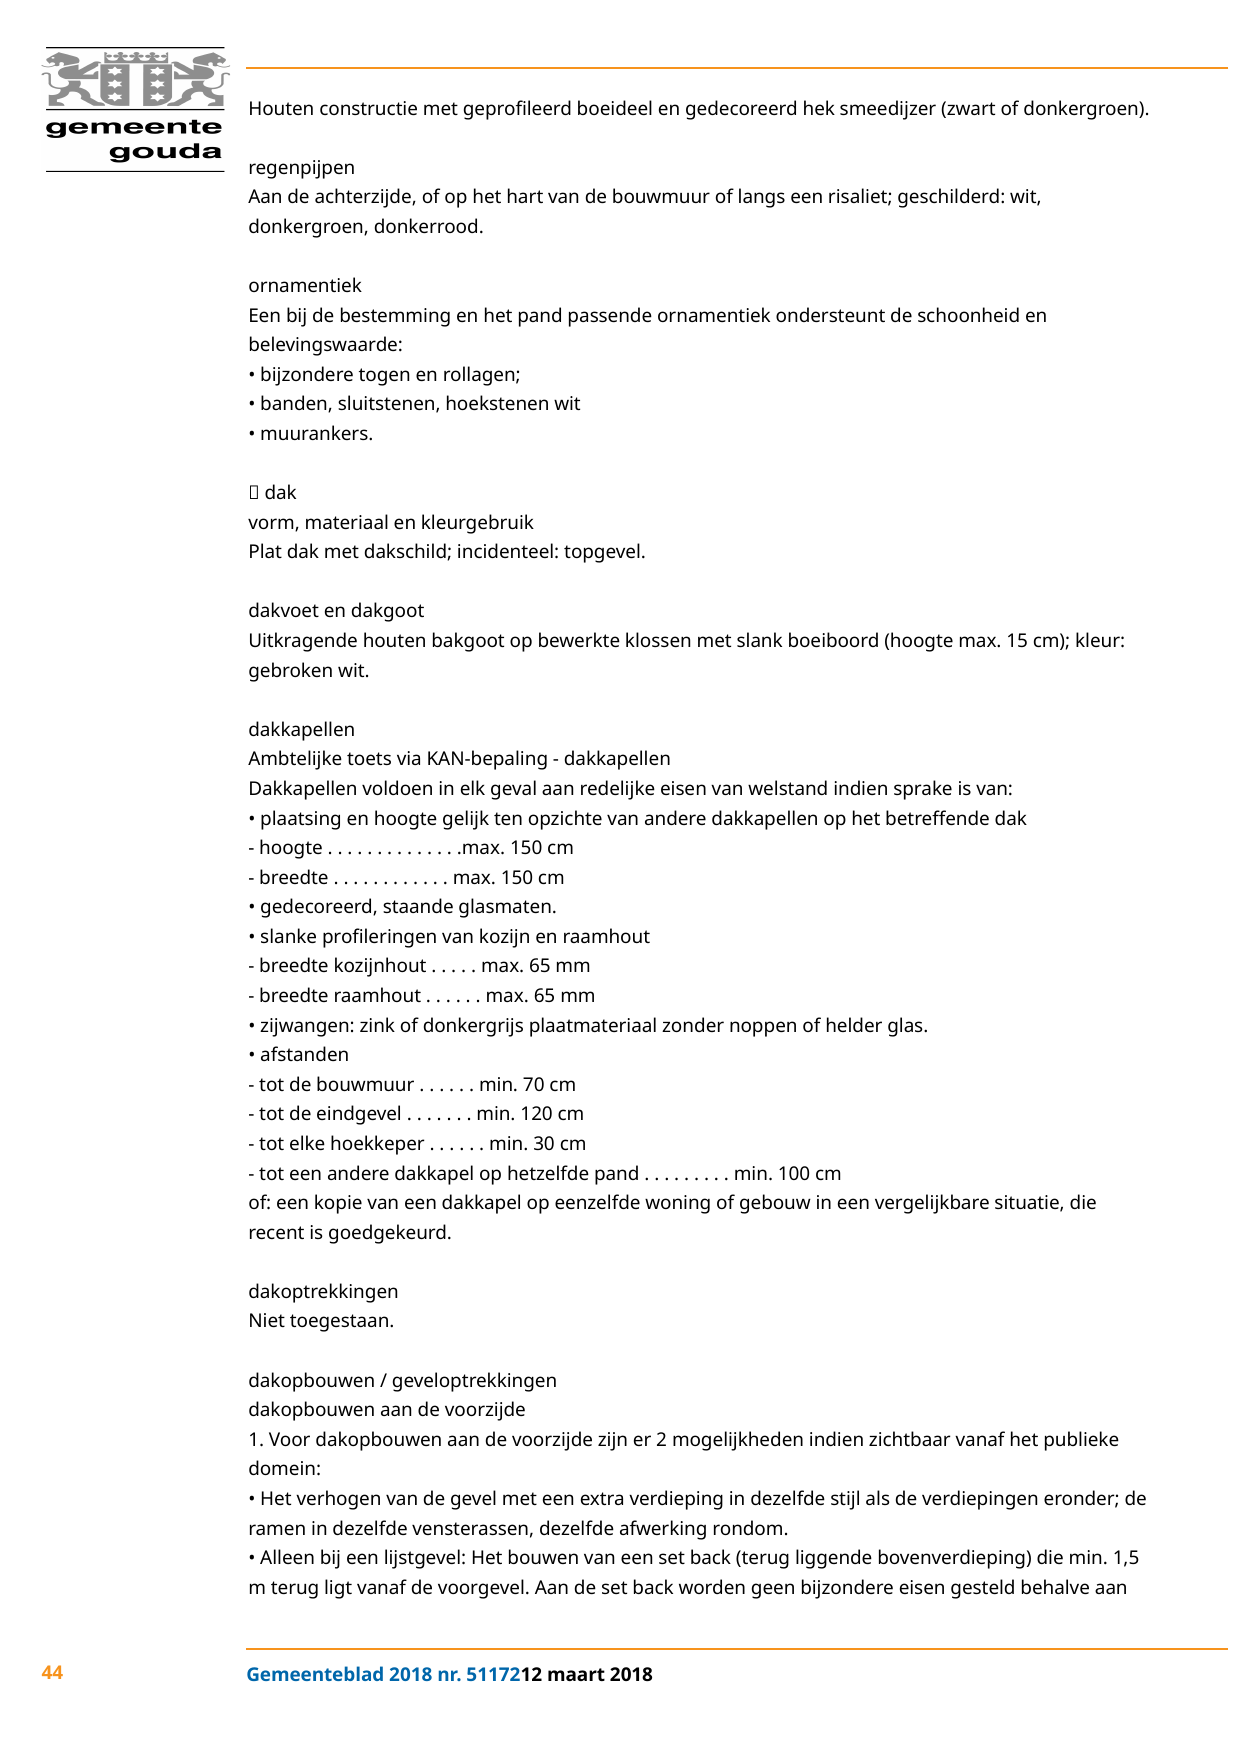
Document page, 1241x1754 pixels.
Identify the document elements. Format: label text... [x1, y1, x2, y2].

text • gedecoreerd, staande glasmaten. [248, 893, 1152, 919]
text Houten constructie met geprofileerd boeideel en gedecoreerd hek smeedijzer (zwart of donkergroen). [248, 95, 1152, 121]
text - tot een andere dakkapel op hetzelfde pand . . . . . . . . . min. 100 cm [248, 1160, 1152, 1186]
text Dakkapellen voldoen in elk geval aan redelijke eisen van welstand indien sprake is van: [248, 775, 1152, 801]
text Ambtelijke toets via KAN-bepaling - dakkapellen [248, 746, 1152, 771]
text - breedte raamhout . . . . . . max. 65 mm [248, 982, 1152, 1008]
text dakvoet en dakgoot [248, 598, 1152, 623]
text of: een kopie van een dakkapel op eenzelfde woning of gebouw in een vergelijkbare situatie, die recent is goedgekeurd. [248, 1189, 1152, 1245]
text - breedte . . . . . . . . . . . . max. 150 cm [248, 864, 1152, 890]
text Een bij de bestemming en het pand passende ornamentiek ondersteunt de schoonheid en belevingswaarde: [248, 302, 1152, 357]
text - breedte kozijnhout . . . . . max. 65 mm [248, 953, 1152, 978]
text • banden, sluitstenen, hoekstenen wit [248, 391, 1152, 416]
text Niet toegestaan. [248, 1308, 1152, 1333]
text dakopbouwen / geveloptrekkingen [248, 1367, 1152, 1393]
text - hoogte . . . . . . . . . . . . . .max. 150 cm [248, 834, 1152, 860]
text - tot de eindgevel . . . . . . . min. 120 cm [248, 1101, 1152, 1126]
text • Het verhogen van de gevel met een extra verdieping in dezelfde stijl als de verdiepingen eronder; de ramen in dezelfde vensterassen, dezelfde afwerking rondom. [248, 1485, 1152, 1541]
text • afstanden [248, 1041, 1152, 1067]
text • plaatsing en hoogte gelijk ten opzichte van andere dakkapellen op het betreffende dak [248, 805, 1152, 831]
text  dak [248, 479, 1152, 505]
text • slanke profileringen van kozijn en raamhout [248, 923, 1152, 949]
text - tot de bouwmuur . . . . . . min. 70 cm [248, 1071, 1152, 1097]
text • bijzondere togen en rollagen; [248, 361, 1152, 387]
text dakoptrekkingen [248, 1278, 1152, 1304]
text • muurankers. [248, 420, 1152, 446]
text Uitkragende houten bakgoot op bewerkte klossen met slank boeiboord (hoogte max. 15 cm); kleur: gebroken wit. [248, 627, 1152, 683]
text Plat dak met dakschild; incidenteel: topgevel. [248, 538, 1152, 564]
text Aan de achterzijde, of op het hart van de bouwmuur of langs een risaliet; geschilderd: wit, donkergroen, donkerrood. [248, 183, 1152, 239]
text regenpijpen [248, 154, 1152, 180]
text dakopbouwen aan de voorzijde [248, 1396, 1152, 1422]
text • Alleen bij een lijstgevel: Het bouwen van een set back (terug liggende bovenverdieping) die min. 1,5 m terug ligt vanaf de voorgevel. Aan de set back worden geen bijzondere eisen gesteld behalve aan [248, 1544, 1152, 1600]
text ornamentiek [248, 272, 1152, 298]
text • zijwangen: zink of donkergrijs plaatmateriaal zonder noppen of helder glas. [248, 1012, 1152, 1038]
text 1. Voor dakopbouwen aan de voorzijde zijn er 2 mogelijkheden indien zichtbaar vanaf het publieke domein: [248, 1426, 1152, 1481]
text - tot elke hoekkeper . . . . . . min. 30 cm [248, 1130, 1152, 1156]
text dakkapellen [248, 716, 1152, 742]
text vorm, materiaal en kleurgebruik [248, 509, 1152, 535]
picture [41, 47, 231, 172]
